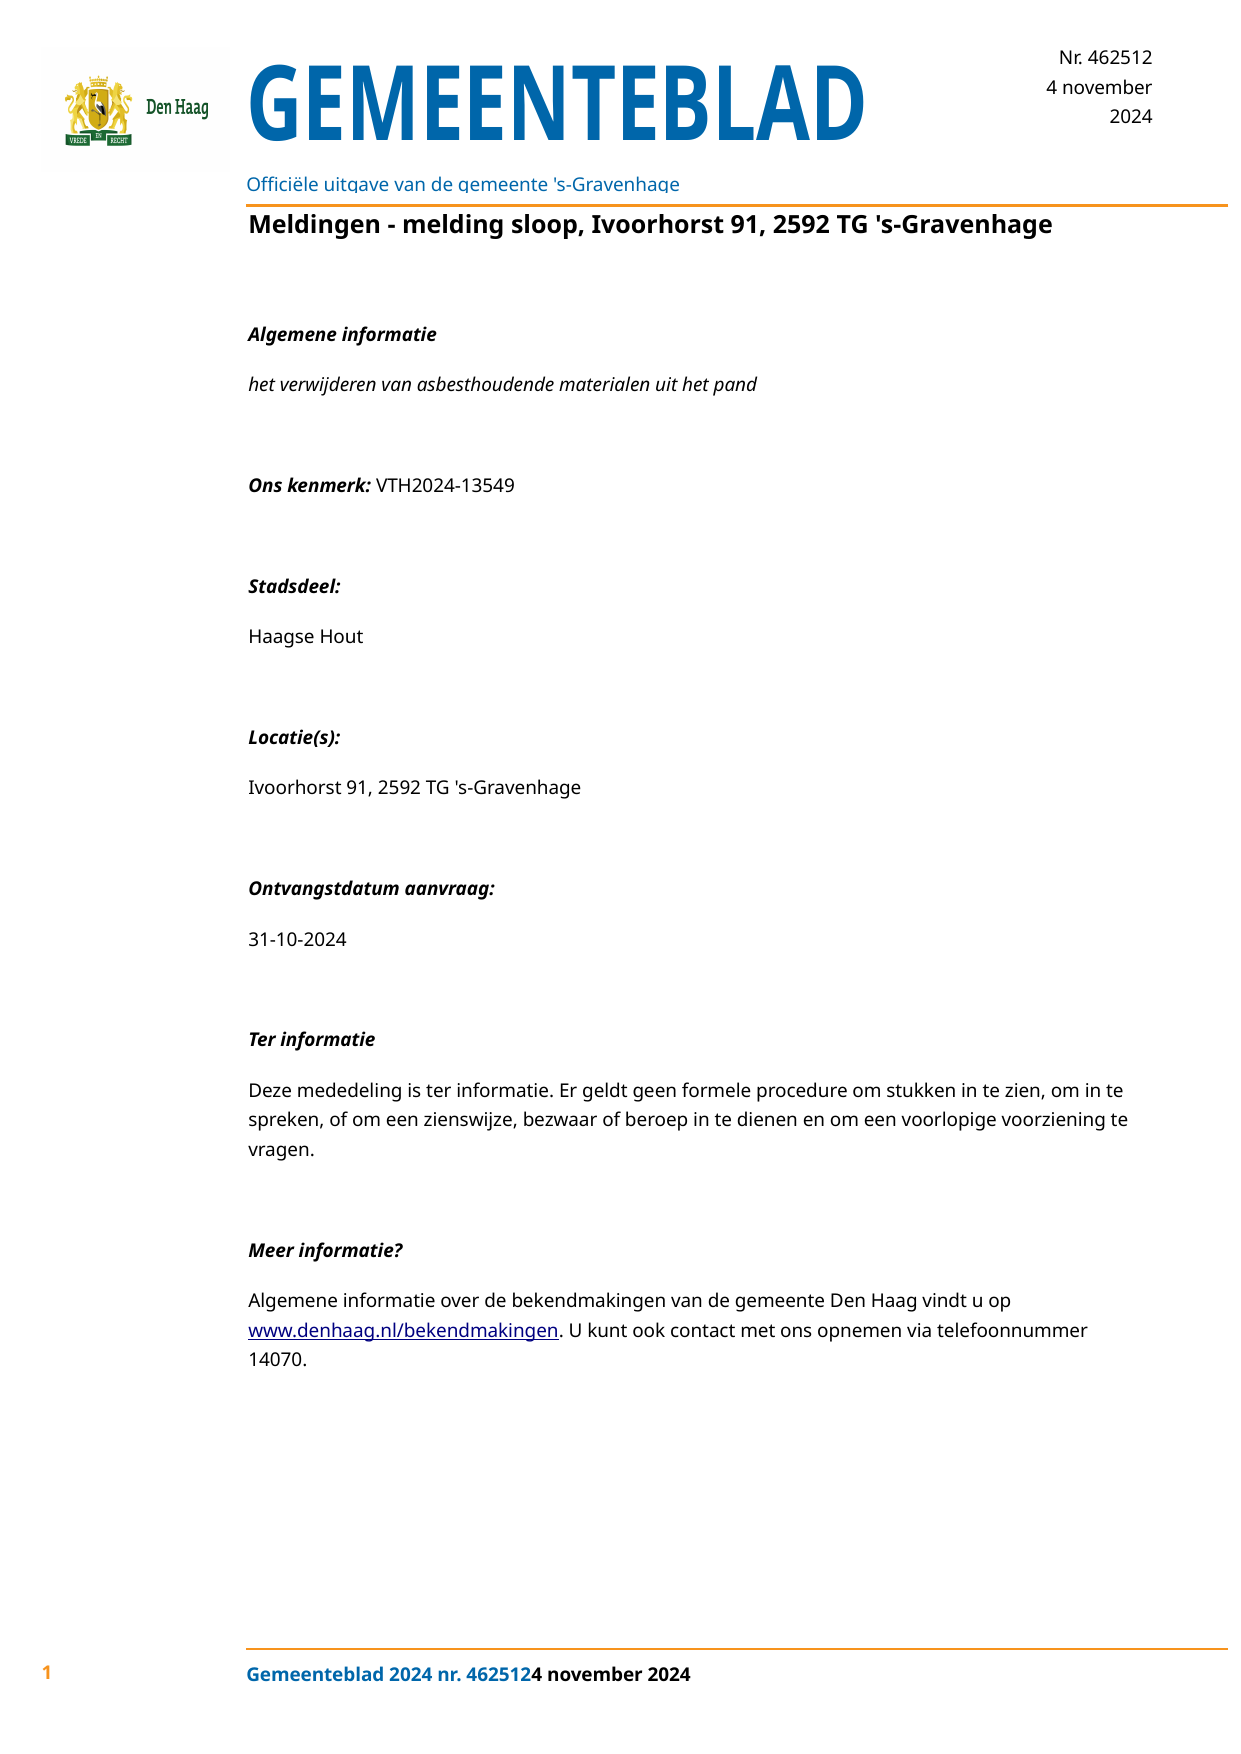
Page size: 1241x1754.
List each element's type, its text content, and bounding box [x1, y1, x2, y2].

picture [41, 47, 231, 172]
text Algemene informatie [248, 321, 1152, 346]
text Ter informatie [248, 1027, 1152, 1052]
text Haagse Hout [248, 623, 1152, 649]
text Meldingen - melding sloop, Ivoorhorst 91, 2592 TG 's-Gravenhage [248, 207, 1152, 241]
text 31-10-2024 [248, 926, 1152, 951]
text Ivoorhorst 91, 2592 TG 's-Gravenhage [248, 774, 1152, 800]
text Algemene informatie over de bekendmakingen van de gemeente Den Haag vindt u op www.denhaag.nl/bekendmakingen. U kunt ook contact met ons opnemen via telefoonnummer 14070. [248, 1287, 1152, 1372]
text Ons kenmerk: VTH2024-13549 [248, 472, 1152, 498]
text het verwijderen van asbesthoudende materialen uit het pand [248, 371, 1152, 397]
text Locatie(s): [248, 724, 1152, 750]
text Ontvangstdatum aanvraag: [248, 875, 1152, 901]
text Stadsdeel: [248, 573, 1152, 598]
text Deze mededeling is ter informatie. Er geldt geen formele procedure om stukken in te zien, om in te spreken, of om een zienswijze, bezwaar of beroep in te dienen en om een voorlopige voorziening te vragen. [248, 1077, 1152, 1162]
text Meer informatie? [248, 1237, 1152, 1263]
